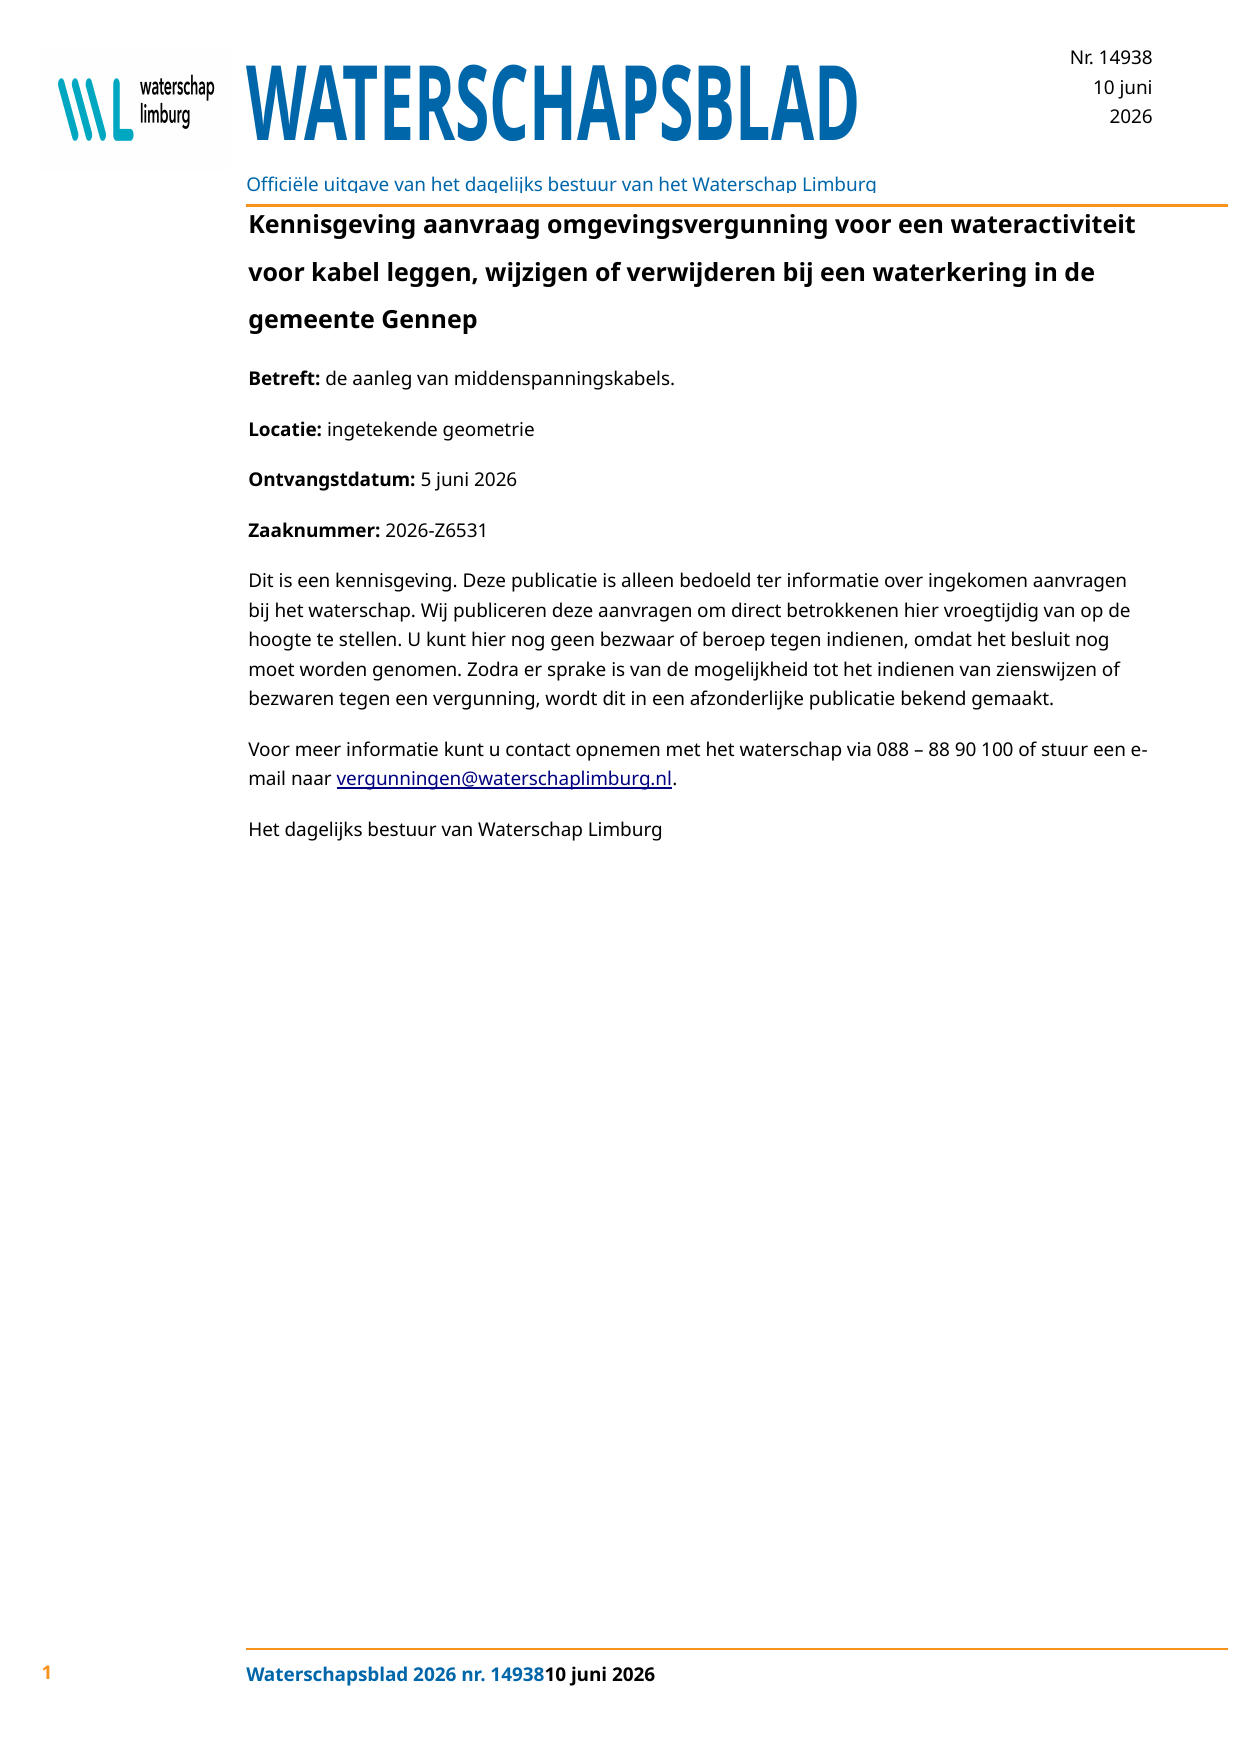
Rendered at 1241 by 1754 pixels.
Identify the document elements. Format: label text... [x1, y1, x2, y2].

text Locatie: ingetekende geometrie [248, 416, 1152, 442]
text Ontvangstdatum: 5 juni 2026 [248, 466, 1152, 492]
text Dit is een kennisgeving. Deze publicatie is alleen bedoeld ter informatie over ingekomen aanvragen bij het waterschap. Wij publiceren deze aanvragen om direct betrokkenen hier vroegtijdig van op de hoogte te stellen. U kunt hier nog geen bezwaar of beroep tegen indienen, omdat het besluit nog moet worden genomen. Zodra er sprake is van de mogelijkheid tot het indienen van zienswijzen of bezwaren tegen een vergunning, wordt dit in een afzonderlijke publicatie bekend gemaakt. [248, 567, 1152, 711]
text Voor meer informatie kunt u contact opnemen met het waterschap via 088 – 88 90 100 of stuur een e-mail naar vergunningen@waterschaplimburg.nl. [248, 736, 1152, 791]
text Kennisgeving aanvraag omgevingsvergunning voor een wateractiviteit voor kabel leggen, wijzigen of verwijderen bij een waterkering in de gemeente Gennep [248, 207, 1152, 336]
text Betreft: de aanleg van middenspanningskabels. [248, 366, 1152, 391]
text Zaaknummer: 2026-Z6531 [248, 517, 1152, 542]
picture [41, 47, 231, 172]
text Het dagelijks bestuur van Waterschap Limburg [248, 816, 1152, 842]
